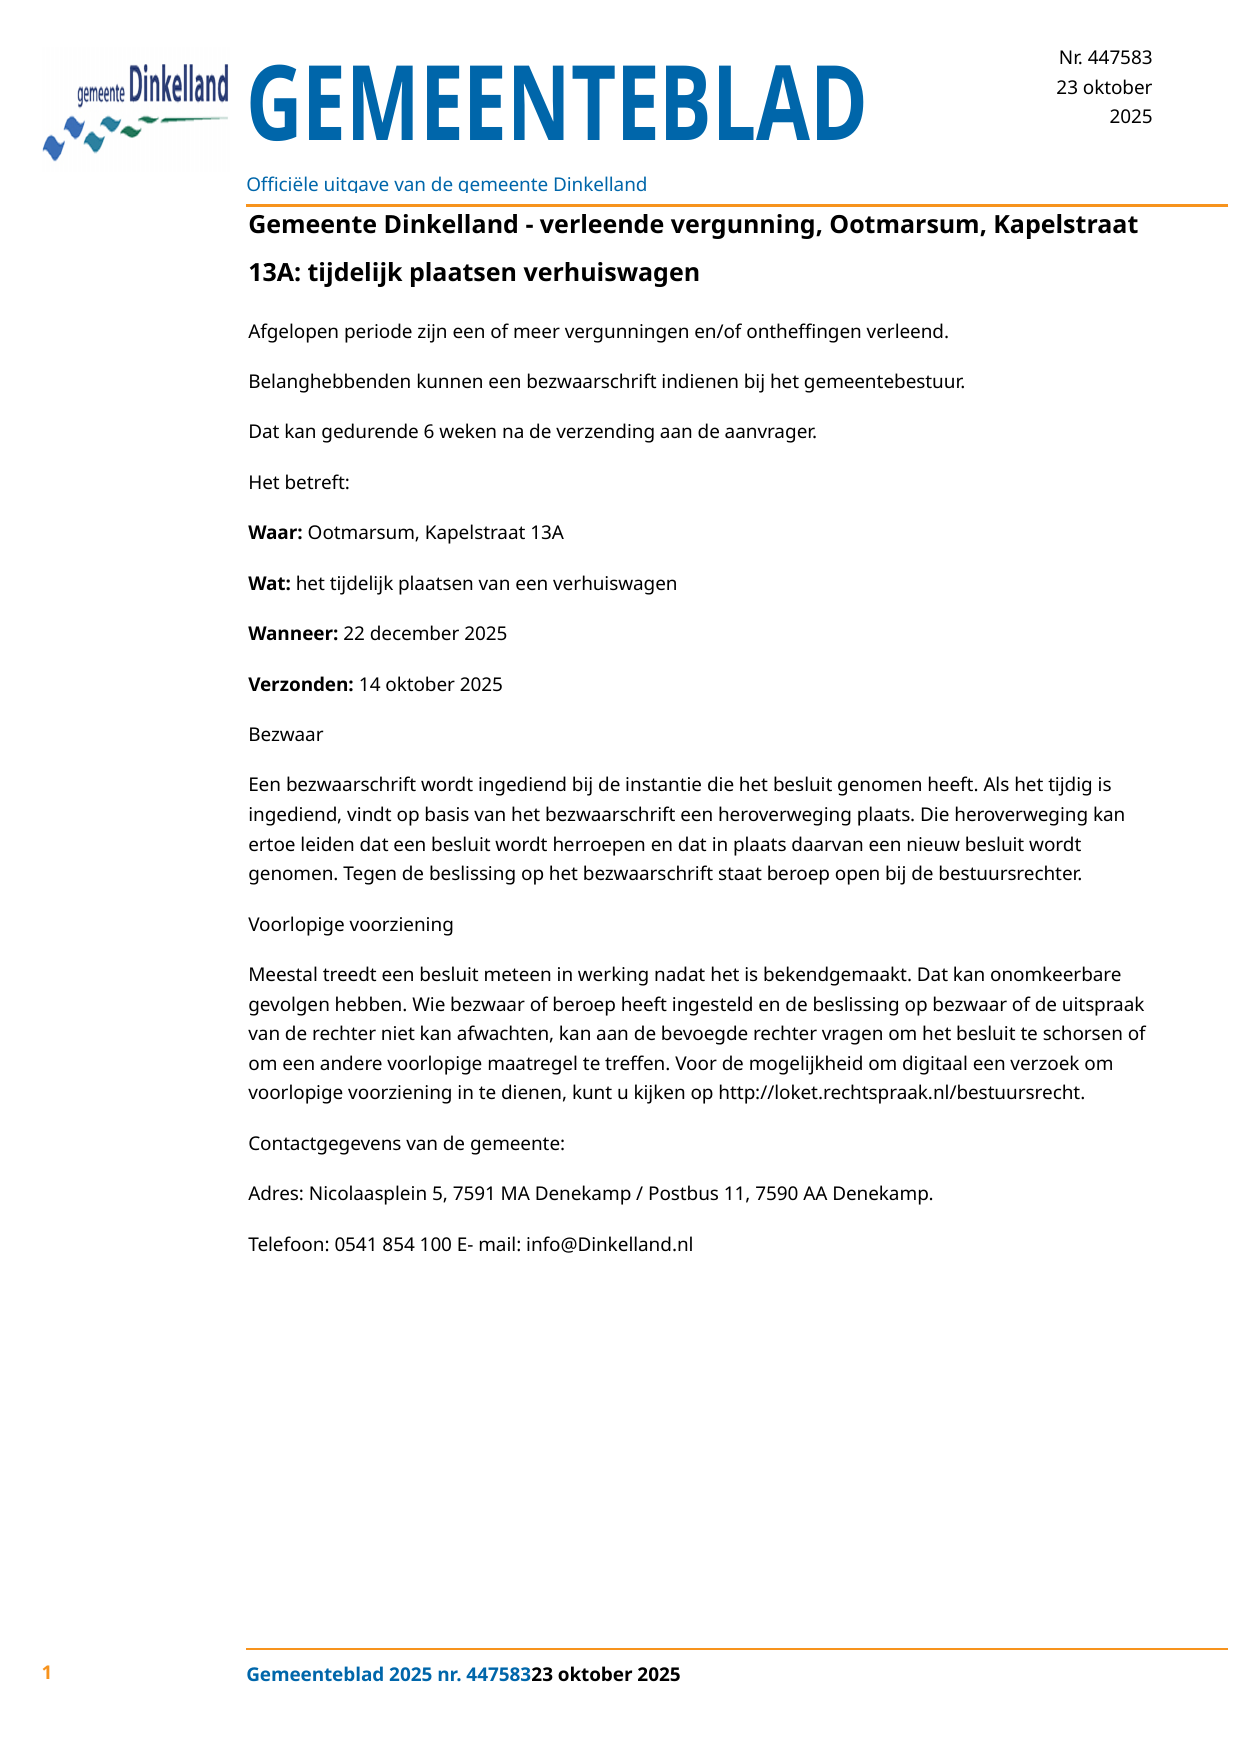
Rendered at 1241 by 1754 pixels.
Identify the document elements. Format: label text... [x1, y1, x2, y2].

text Contactgegevens van de gemeente: [248, 1130, 1152, 1156]
text Bezwaar [248, 721, 1152, 747]
text Het betreft: [248, 469, 1152, 495]
text Voorlopige voorziening [248, 911, 1152, 937]
text Adres: Nicolaasplein 5, 7591 MA Denekamp / Postbus 11, 7590 AA Denekamp. [248, 1180, 1152, 1206]
picture [41, 47, 231, 172]
text Afgelopen periode zijn een of meer vergunningen en/of ontheffingen verleend. [248, 318, 1152, 344]
text Belanghebbenden kunnen een bezwaarschrift indienen bij het gemeentebestuur. [248, 368, 1152, 394]
text Wanneer: 22 december 2025 [248, 620, 1152, 646]
text Wat: het tijdelijk plaatsen van een verhuiswagen [248, 570, 1152, 596]
text Dat kan gedurende 6 weken na de verzending aan de aanvrager. [248, 419, 1152, 444]
text Waar: Ootmarsum, Kapelstraat 13A [248, 519, 1152, 545]
text Een bezwaarschrift wordt ingediend bij de instantie die het besluit genomen heeft. Als het tijdig is ingediend, vindt op basis van het bezwaarschrift een heroverweging plaats. Die heroverweging kan ertoe leiden dat een besluit wordt herroepen en dat in plaats daarvan een nieuw besluit wordt genomen. Tegen de beslissing op het bezwaarschrift staat beroep open bij de bestuursrechter. [248, 772, 1152, 886]
text Gemeente Dinkelland - verleende vergunning, Ootmarsum, Kapelstraat 13A: tijdelijk plaatsen verhuiswagen [248, 207, 1152, 288]
text Verzonden: 14 oktober 2025 [248, 671, 1152, 697]
text Telefoon: 0541 854 100 E- mail: info@Dinkelland.nl [248, 1231, 1152, 1257]
text Meestal treedt een besluit meteen in werking nadat het is bekendgemaakt. Dat kan onomkeerbare gevolgen hebben. Wie bezwaar of beroep heeft ingesteld en de beslissing op bezwaar of de uitspraak van de rechter niet kan afwachten, kan aan de bevoegde rechter vragen om het besluit te schorsen of om een andere voorlopige maatregel te treffen. Voor de mogelijkheid om digitaal een verzoek om voorlopige voorziening in te dienen, kunt u kijken op http://loket.rechtspraak.nl/bestuursrecht. [248, 961, 1152, 1105]
